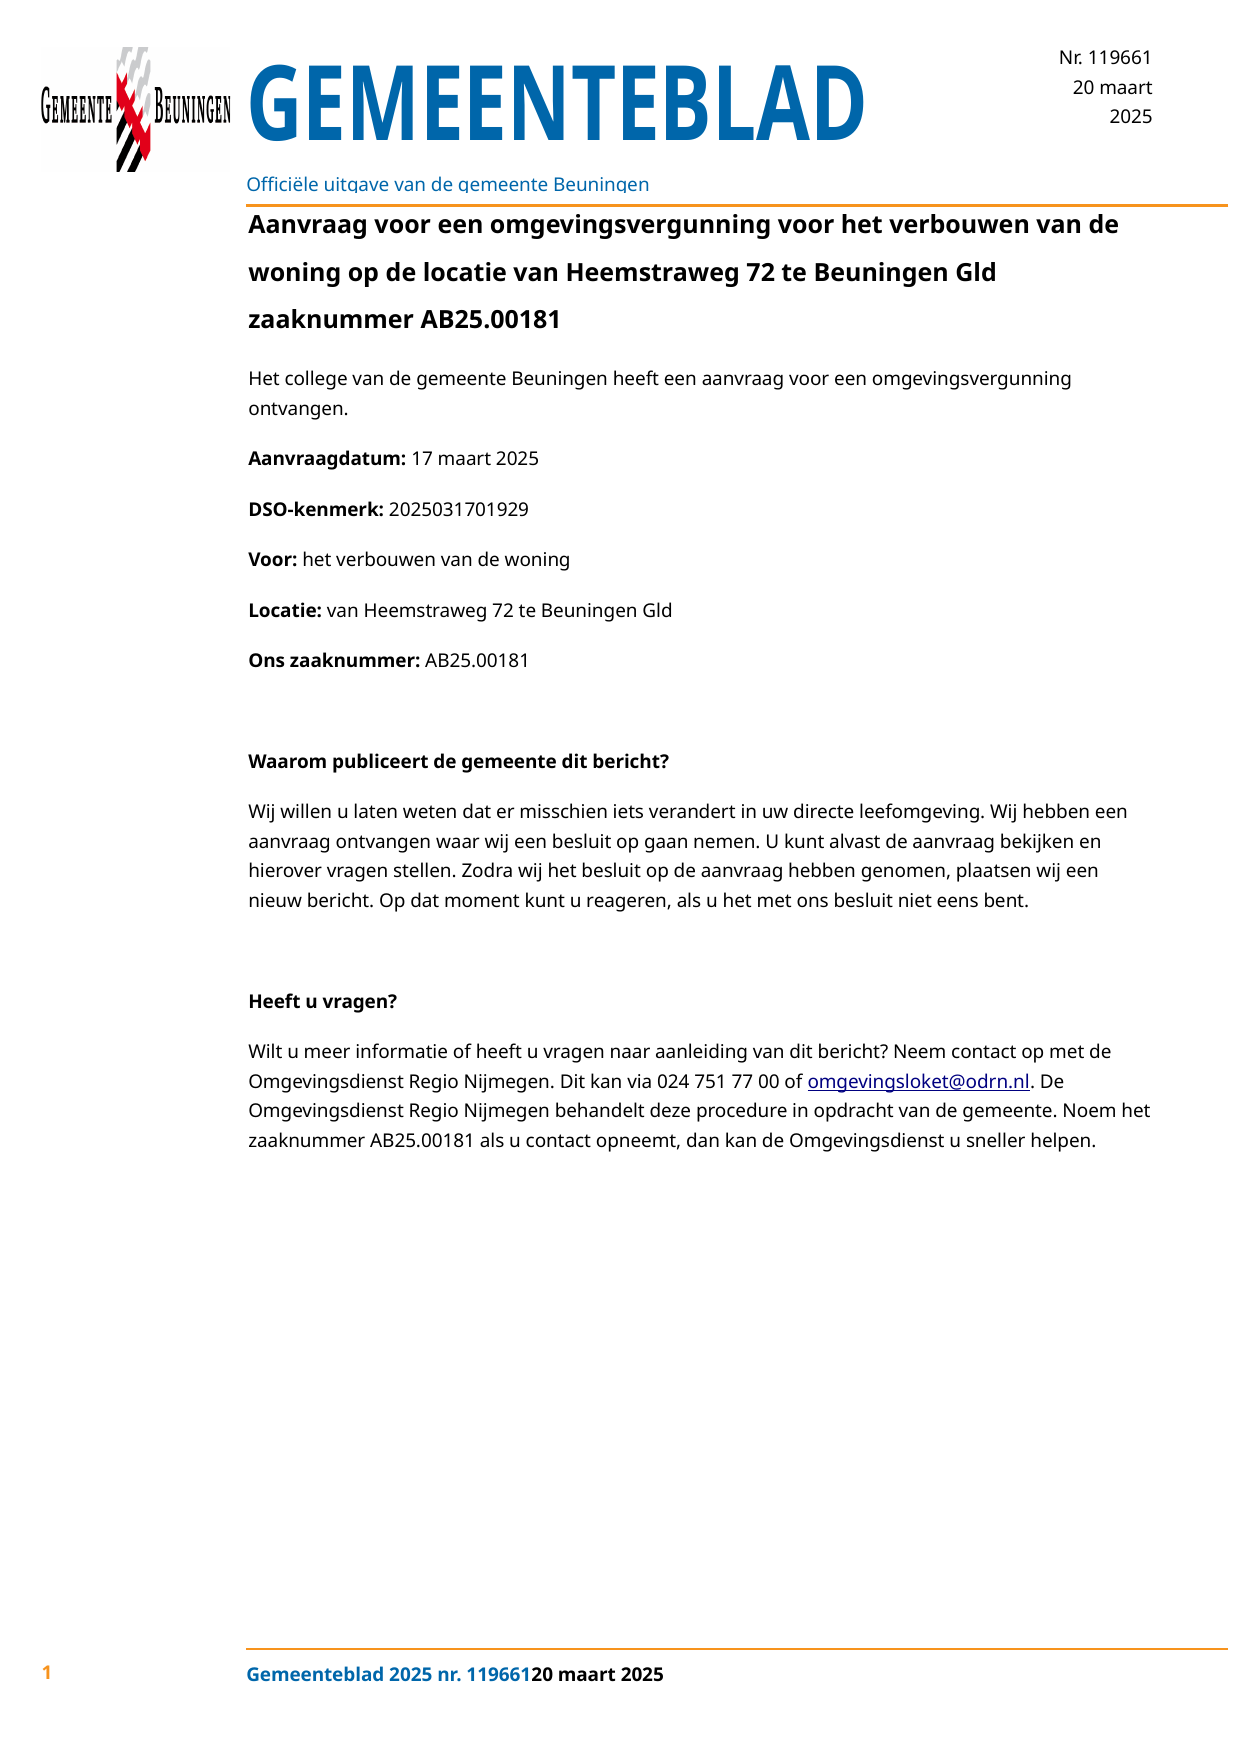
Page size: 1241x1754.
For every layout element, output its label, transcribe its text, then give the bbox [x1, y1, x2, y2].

text Aanvraagdatum: 17 maart 2025 [248, 446, 1152, 471]
text Aanvraag voor een omgevingsvergunning voor het verbouwen van de woning op de locatie van Heemstraweg 72 te Beuningen Gld zaaknummer AB25.00181 [248, 207, 1152, 336]
text Het college van de gemeente Beuningen heeft een aanvraag voor een omgevingsvergunning ontvangen. [248, 366, 1152, 421]
text Heeft u vragen? [248, 988, 1152, 1014]
text Voor: het verbouwen van de woning [248, 546, 1152, 572]
picture [41, 47, 231, 172]
text Wilt u meer informatie of heeft u vragen naar aanleiding van dit bericht? Neem contact op met de Omgevingsdienst Regio Nijmegen. Dit kan via 024 751 77 00 of omgevingsloket@odrn.nl. De Omgevingsdienst Regio Nijmegen behandelt deze procedure in opdracht van de gemeente. Noem het zaaknummer AB25.00181 als u contact opneemt, dan kan de Omgevingsdienst u sneller helpen. [248, 1038, 1152, 1153]
text Waarom publiceert de gemeente dit bericht? [248, 748, 1152, 774]
text Ons zaaknummer: AB25.00181 [248, 647, 1152, 673]
text Locatie: van Heemstraweg 72 te Beuningen Gld [248, 597, 1152, 622]
text DSO-kenmerk: 2025031701929 [248, 496, 1152, 522]
text Wij willen u laten weten dat er misschien iets verandert in uw directe leefomgeving. Wij hebben een aanvraag ontvangen waar wij een besluit op gaan nemen. U kunt alvast de aanvraag bekijken en hierover vragen stellen. Zodra wij het besluit op de aanvraag hebben genomen, plaatsen wij een nieuw bericht. Op dat moment kunt u reageren, als u het met ons besluit niet eens bent. [248, 798, 1152, 913]
